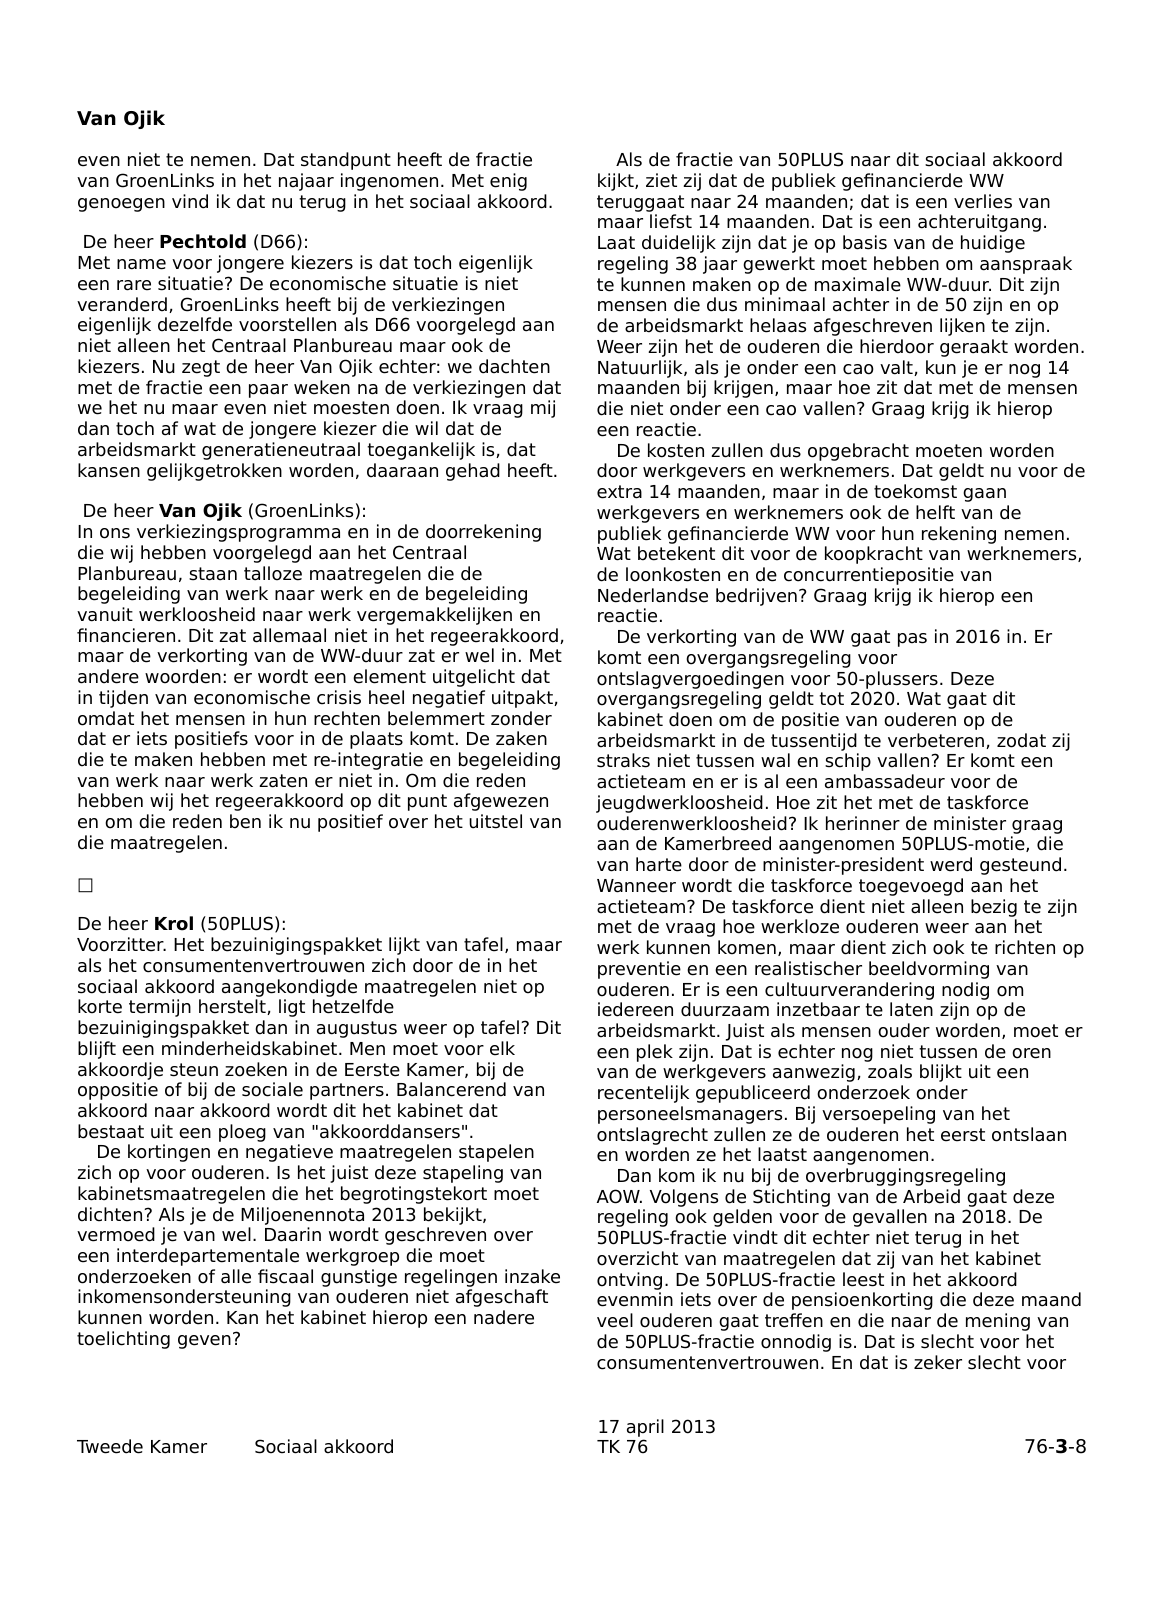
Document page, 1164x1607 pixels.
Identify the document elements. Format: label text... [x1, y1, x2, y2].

text De kosten zullen dus opgebracht moeten worden door werkgevers en werknemers. Dat geldt nu voor de extra 14 maanden, maar in de toekomst gaan werkgevers en werknemers ook de helft van de publiek gefinancierde WW voor hun rekening nemen. Wat betekent dit voor de koopkracht van werknemers, de loonkosten en de concurrentiepositie van Nederlandse bedrijven? Graag krijg ik hierop een reactie. [596, 440, 1087, 627]
text □ [77, 873, 567, 894]
text In ons verkiezingsprogramma en in de doorrekening die wij hebben voorgelegd aan het Centraal Planbureau, staan talloze maatregelen die de begeleiding van werk naar werk en de begeleiding vanuit werkloosheid naar werk vergemakkelijken en financieren. Dit zat allemaal niet in het regeerakkoord, maar de verkorting van de WW-duur zat er wel in. Met andere woorden: er wordt een element uitgelicht dat in tijden van economische crisis heel negatief uitpakt, omdat het mensen in hun rechten belemmert zonder dat er iets positiefs voor in de plaats komt. De zaken die te maken hebben met re-integratie en begeleiding van werk naar werk zaten er niet in. Om die reden hebben wij het regeerakkoord op dit punt afgewezen en om die reden ben ik nu positief over het uitstel van die maatregelen. [77, 522, 567, 853]
text De verkorting van de WW gaat pas in 2016 in. Er komt een overgangsregeling voor ontslagvergoedingen voor 50-plussers. Deze overgangsregeling geldt tot 2020. Wat gaat dit kabinet doen om de positie van ouderen op de arbeidsmarkt in de tussentijd te verbeteren, zodat zij straks niet tussen wal en schip vallen? Er komt een actieteam en er is al een ambassadeur voor de jeugdwerkloosheid. Hoe zit het met de taskforce ouderenwerkloosheid? Ik herinner de minister graag aan de Kamerbreed aangenomen 50PLUS-motie, die van harte door de minister-president werd gesteund. Wanneer wordt die taskforce toegevoegd aan het actieteam? De taskforce dient niet alleen bezig te zijn met de vraag hoe werkloze ouderen weer aan het werk kunnen komen, maar dient zich ook te richten op preventie en een realistischer beeldvorming van ouderen. Er is een cultuurverandering nodig om iedereen duurzaam inzetbaar te laten zijn op de arbeidsmarkt. Juist als mensen ouder worden, moet er een plek zijn. Dat is echter nog niet tussen de oren van de werkgevers aanwezig, zoals blijkt uit een recentelijk gepubliceerd onderzoek onder personeelsmanagers. Bij versoepeling van het ontslagrecht zullen ze de ouderen het eerst ontslaan en worden ze het laatst aangenomen. [596, 627, 1087, 1166]
text even niet te nemen. Dat standpunt heeft de fractie van GroenLinks in het najaar ingenomen. Met enig genoegen vind ik dat nu terug in het sociaal akkoord. [77, 150, 567, 212]
text Dan kom ik nu bij de overbruggingsregeling AOW. Volgens de Stichting van de Arbeid gaat deze regeling ook gelden voor de gevallen na 2018. De 50PLUS-fractie vindt dit echter niet terug in het overzicht van maatregelen dat zij van het kabinet ontving. De 50PLUS-fractie leest in het akkoord evenmin iets over de pensioenkorting die deze maand veel ouderen gaat treffen en die naar de mening van de 50PLUS-fractie onnodig is. Dat is slecht voor het consumentenvertrouwen. En dat is zeker slecht voor [596, 1166, 1087, 1373]
text Voorzitter. Het bezuinigingspakket lijkt van tafel, maar als het consumentenvertrouwen zich door de in het sociaal akkoord aangekondigde maatregelen niet op korte termijn herstelt, ligt hetzelfde bezuinigingspakket dan in augustus weer op tafel? Dit blijft een minderheidskabinet. Men moet voor elk akkoordje steun zoeken in de Eerste Kamer, bij de oppositie of bij de sociale partners. Balancerend van akkoord naar akkoord wordt dit het kabinet dat bestaat uit een ploeg van "akkoorddansers". [77, 935, 567, 1142]
text De heer Krol (50PLUS): [77, 914, 567, 935]
text De heer Pechtold (D66): [77, 232, 567, 253]
text De kortingen en negatieve maatregelen stapelen zich op voor ouderen. Is het juist deze stapeling van kabinetsmaatregelen die het begrotingstekort moet dichten? Als je de Miljoenennota 2013 bekijkt, vermoed je van wel. Daarin wordt geschreven over een interdepartementale werkgroep die moet onderzoeken of alle fiscaal gunstige regelingen inzake inkomensondersteuning van ouderen niet afgeschaft kunnen worden. Kan het kabinet hierop een nadere toelichting geven? [77, 1142, 567, 1349]
text De heer Van Ojik (GroenLinks): [77, 501, 567, 522]
text Met name voor jongere kiezers is dat toch eigenlijk een rare situatie? De economische situatie is niet veranderd, GroenLinks heeft bij de verkiezingen eigenlijk dezelfde voorstellen als D66 voorgelegd aan niet alleen het Centraal Planbureau maar ook de kiezers. Nu zegt de heer Van Ojik echter: we dachten met de fractie een paar weken na de verkiezingen dat we het nu maar even niet moesten doen. Ik vraag mij dan toch af wat de jongere kiezer die wil dat de arbeidsmarkt generatieneutraal toegankelijk is, dat kansen gelijkgetrokken worden, daaraan gehad heeft. [77, 253, 567, 481]
text Als de fractie van 50PLUS naar dit sociaal akkoord kijkt, ziet zij dat de publiek gefinancierde WW teruggaat naar 24 maanden; dat is een verlies van maar liefst 14 maanden. Dat is een achteruitgang. Laat duidelijk zijn dat je op basis van de huidige regeling 38 jaar gewerkt moet hebben om aanspraak te kunnen maken op de maximale WW-duur. Dit zijn mensen die dus minimaal achter in de 50 zijn en op de arbeidsmarkt helaas afgeschreven lijken te zijn. Weer zijn het de ouderen die hierdoor geraakt worden. Natuurlijk, als je onder een cao valt, kun je er nog 14 maanden bij krijgen, maar hoe zit dat met de mensen die niet onder een cao vallen? Graag krijg ik hierop een reactie. [596, 150, 1087, 440]
